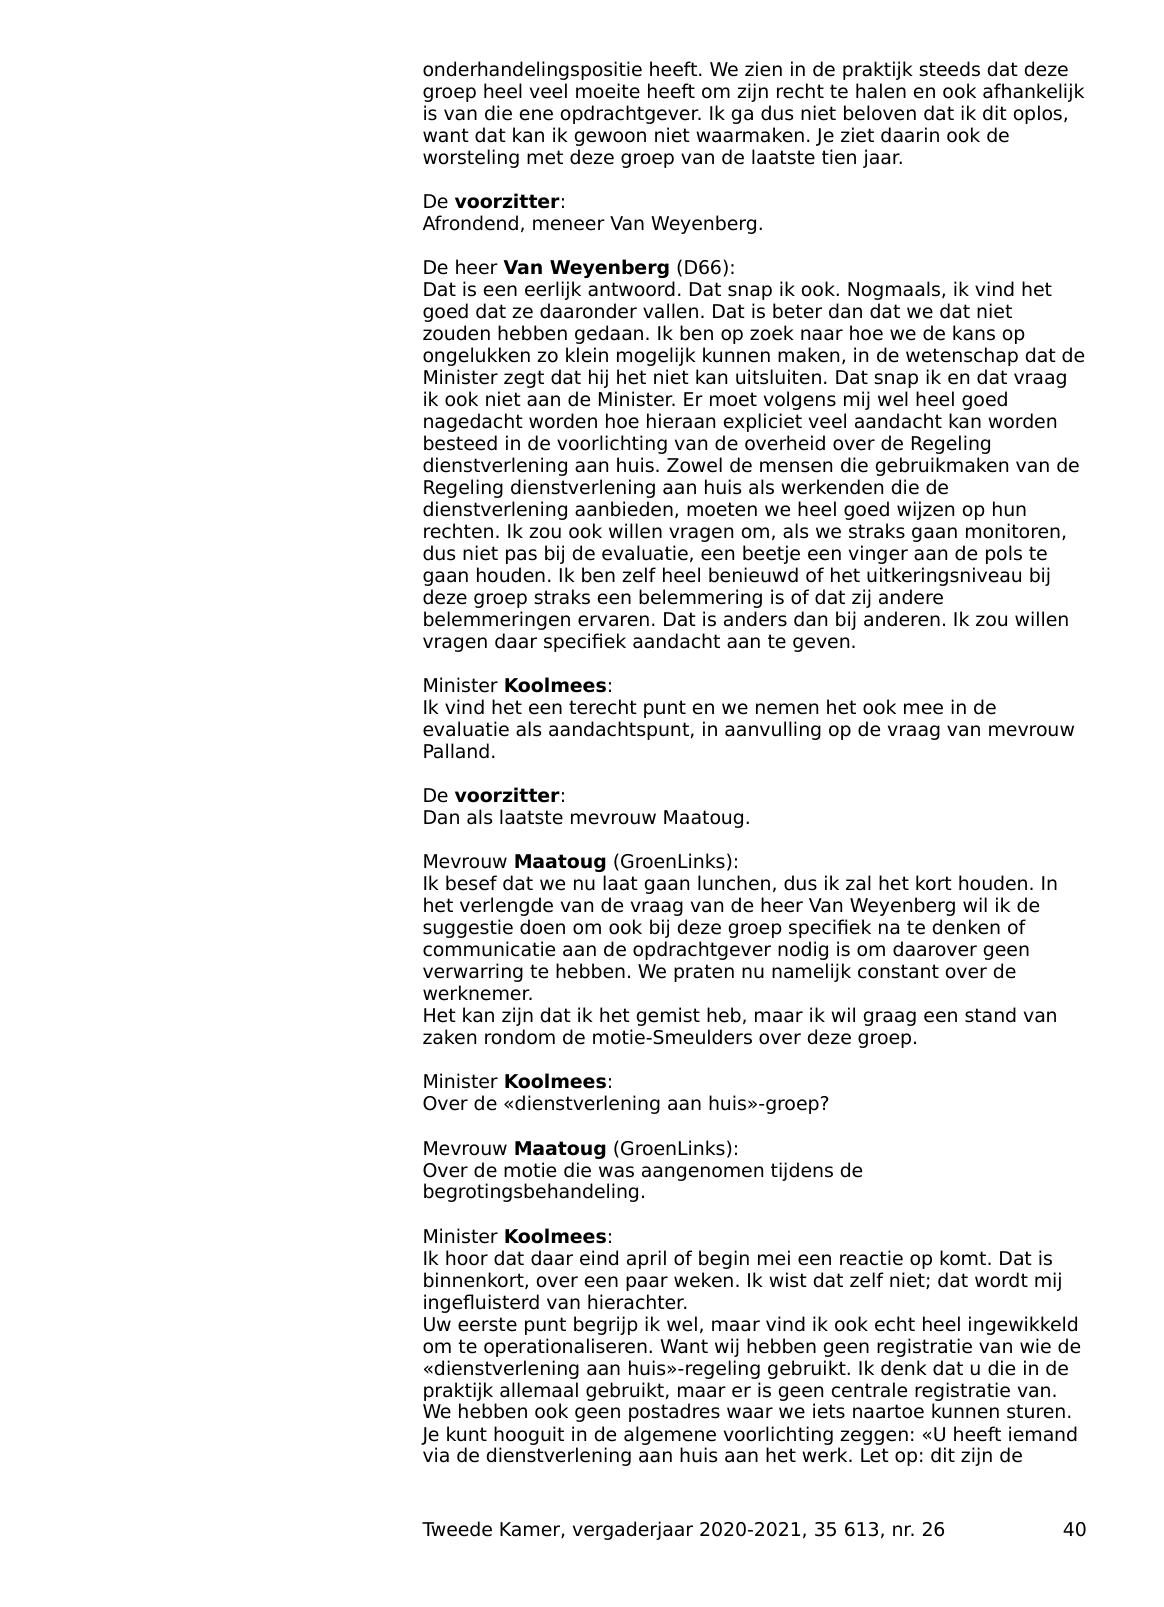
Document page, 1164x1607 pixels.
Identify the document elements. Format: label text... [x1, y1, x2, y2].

text Ik besef dat we nu laat gaan lunchen, dus ik zal het kort houden. In het verlengde van de vraag van de heer Van Weyenberg wil ik de suggestie doen om ook bij deze groep specifiek na te denken of communicatie aan de opdrachtgever nodig is om daarover geen verwarring te hebben. We praten nu namelijk constant over de werknemer. [422, 873, 1087, 1005]
text Dan als laatste mevrouw Maatoug. [422, 807, 1087, 829]
text Afrondend, meneer Van Weyenberg. [422, 213, 1087, 235]
text Ik hoor dat daar eind april of begin mei een reactie op komt. Dat is binnenkort, over een paar weken. Ik wist dat zelf niet; dat wordt mij ingefluisterd van hierachter. [422, 1248, 1087, 1313]
text Ik vind het een terecht punt en we nemen het ook mee in de evaluatie als aandachtspunt, in aanvulling op de vraag van mevrouw Palland. [422, 697, 1087, 763]
text Minister Koolmees: [422, 1071, 1087, 1093]
text Dat is een eerlijk antwoord. Dat snap ik ook. Nogmaals, ik vind het goed dat ze daaronder vallen. Dat is beter dan dat we dat niet zouden hebben gedaan. Ik ben op zoek naar hoe we de kans op ongelukken zo klein mogelijk kunnen maken, in de wetenschap dat de Minister zegt dat hij het niet kan uitsluiten. Dat snap ik en dat vraag ik ook niet aan de Minister. Er moet volgens mij wel heel goed nagedacht worden hoe hieraan expliciet veel aandacht kan worden besteed in de voorlichting van de overheid over de Regeling dienstverlening aan huis. Zowel de mensen die gebruikmaken van de Regeling dienstverlening aan huis als werkenden die de dienstverlening aanbieden, moeten we heel goed wijzen op hun rechten. Ik zou ook willen vragen om, als we straks gaan monitoren, dus niet pas bij de evaluatie, een beetje een vinger aan de pols te gaan houden. Ik ben zelf heel benieuwd of het uitkeringsniveau bij deze groep straks een belemmering is of dat zij andere belemmeringen ervaren. Dat is anders dan bij anderen. Ik zou willen vragen daar specifiek aandacht aan te geven. [422, 279, 1087, 653]
text Het kan zijn dat ik het gemist heb, maar ik wil graag een stand van zaken rondom de motie-Smeulders over deze groep. [422, 1005, 1087, 1049]
text Mevrouw Maatoug (GroenLinks): [422, 1137, 1087, 1159]
text Uw eerste punt begrijp ik wel, maar vind ik ook echt heel ingewikkeld om te operationaliseren. Want wij hebben geen registratie van wie de «dienstverlening aan huis»-regeling gebruikt. Ik denk dat u die in de praktijk allemaal gebruikt, maar er is geen centrale registratie van. We hebben ook geen postadres waar we iets naartoe kunnen sturen. Je kunt hooguit in de algemene voorlichting zeggen: «U heeft iemand via de dienstverlening aan huis aan het werk. Let op: dit zijn de [422, 1313, 1087, 1467]
text Mevrouw Maatoug (GroenLinks): [422, 851, 1087, 873]
text Over de «dienstverlening aan huis»-groep? [422, 1093, 1087, 1115]
text Minister Koolmees: [422, 1226, 1087, 1248]
text De voorzitter: [422, 785, 1087, 807]
text onderhandelingspositie heeft. We zien in de praktijk steeds dat deze groep heel veel moeite heeft om zijn recht te halen en ook afhankelijk is van die ene opdrachtgever. Ik ga dus niet beloven dat ik dit oplos, want dat kan ik gewoon niet waarmaken. Je ziet daarin ook de worsteling met deze groep van de laatste tien jaar. [422, 59, 1087, 169]
text De voorzitter: [422, 191, 1087, 213]
text De heer Van Weyenberg (D66): [422, 257, 1087, 279]
text Over de motie die was aangenomen tijdens de begrotingsbehandeling. [422, 1159, 1087, 1203]
text Minister Koolmees: [422, 675, 1087, 697]
